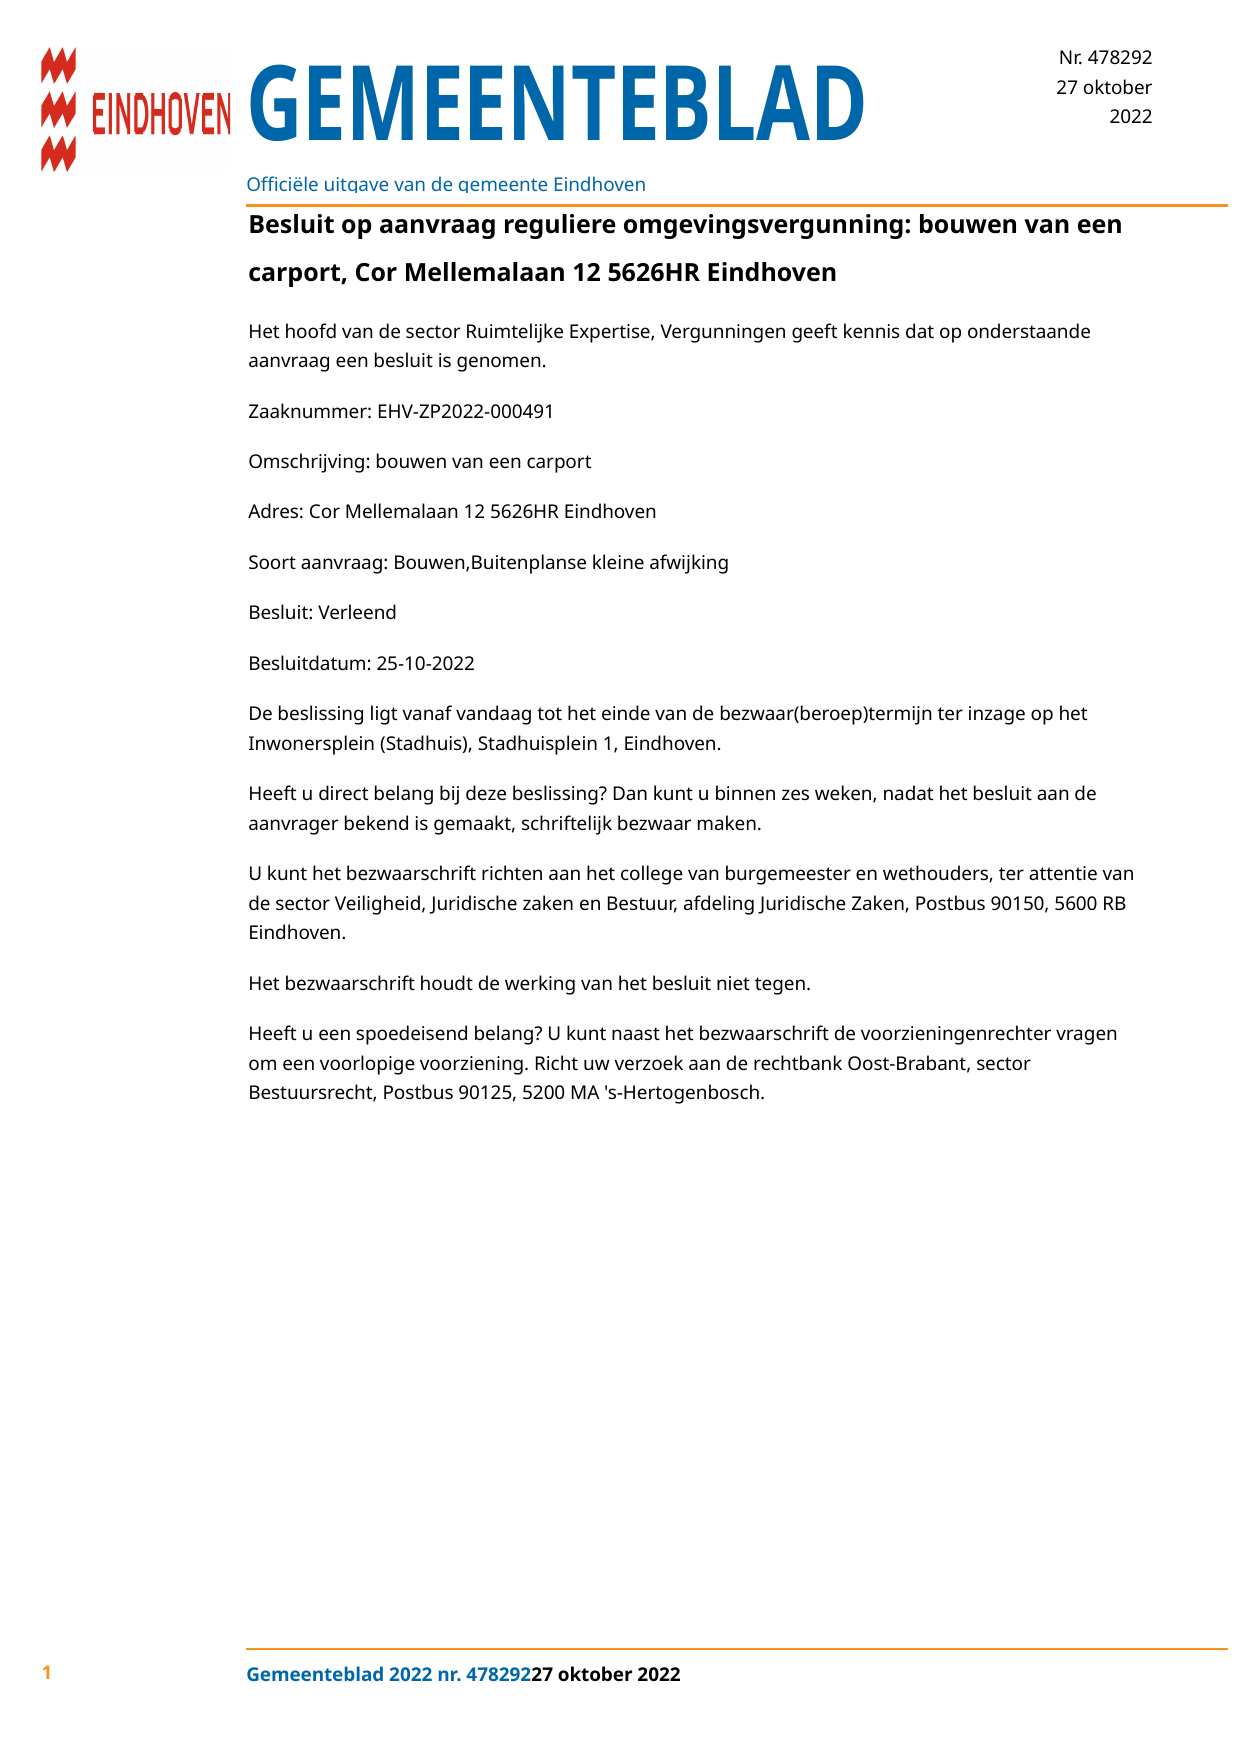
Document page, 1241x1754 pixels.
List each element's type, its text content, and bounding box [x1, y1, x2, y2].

text Besluit op aanvraag reguliere omgevingsvergunning: bouwen van een carport, Cor Mellemalaan 12 5626HR Eindhoven [248, 207, 1152, 288]
text De beslissing ligt vanaf vandaag tot het einde van de bezwaar(beroep)termijn ter inzage op het Inwonersplein (Stadhuis), Stadhuisplein 1, Eindhoven. [248, 700, 1152, 756]
text Soort aanvraag: Bouwen,Buitenplanse kleine afwijking [248, 549, 1152, 575]
text Adres: Cor Mellemalaan 12 5626HR Eindhoven [248, 499, 1152, 524]
text Heeft u een spoedeisend belang? U kunt naast het bezwaarschrift de voorzieningenrechter vragen om een voorlopige voorziening. Richt uw verzoek aan de rechtbank Oost-Brabant, sector Bestuursrecht, Postbus 90125, 5200 MA 's-Hertogenbosch. [248, 1020, 1152, 1105]
text Besluitdatum: 25-10-2022 [248, 650, 1152, 676]
text Het hoofd van de sector Ruimtelijke Expertise, Vergunningen geeft kennis dat op onderstaande aanvraag een besluit is genomen. [248, 318, 1152, 373]
text Heeft u direct belang bij deze beslissing? Dan kunt u binnen zes weken, nadat het besluit aan de aanvrager bekend is gemaakt, schriftelijk bezwaar maken. [248, 780, 1152, 836]
text Omschrijving: bouwen van een carport [248, 448, 1152, 474]
picture [41, 47, 231, 172]
text U kunt het bezwaarschrift richten aan het college van burgemeester en wethouders, ter attentie van de sector Veiligheid, Juridische zaken en Bestuur, afdeling Juridische Zaken, Postbus 90150, 5600 RB Eindhoven. [248, 860, 1152, 945]
text Zaaknummer: EHV-ZP2022-000491 [248, 398, 1152, 424]
text Besluit: Verleend [248, 599, 1152, 625]
text Het bezwaarschrift houdt de werking van het besluit niet tegen. [248, 970, 1152, 996]
